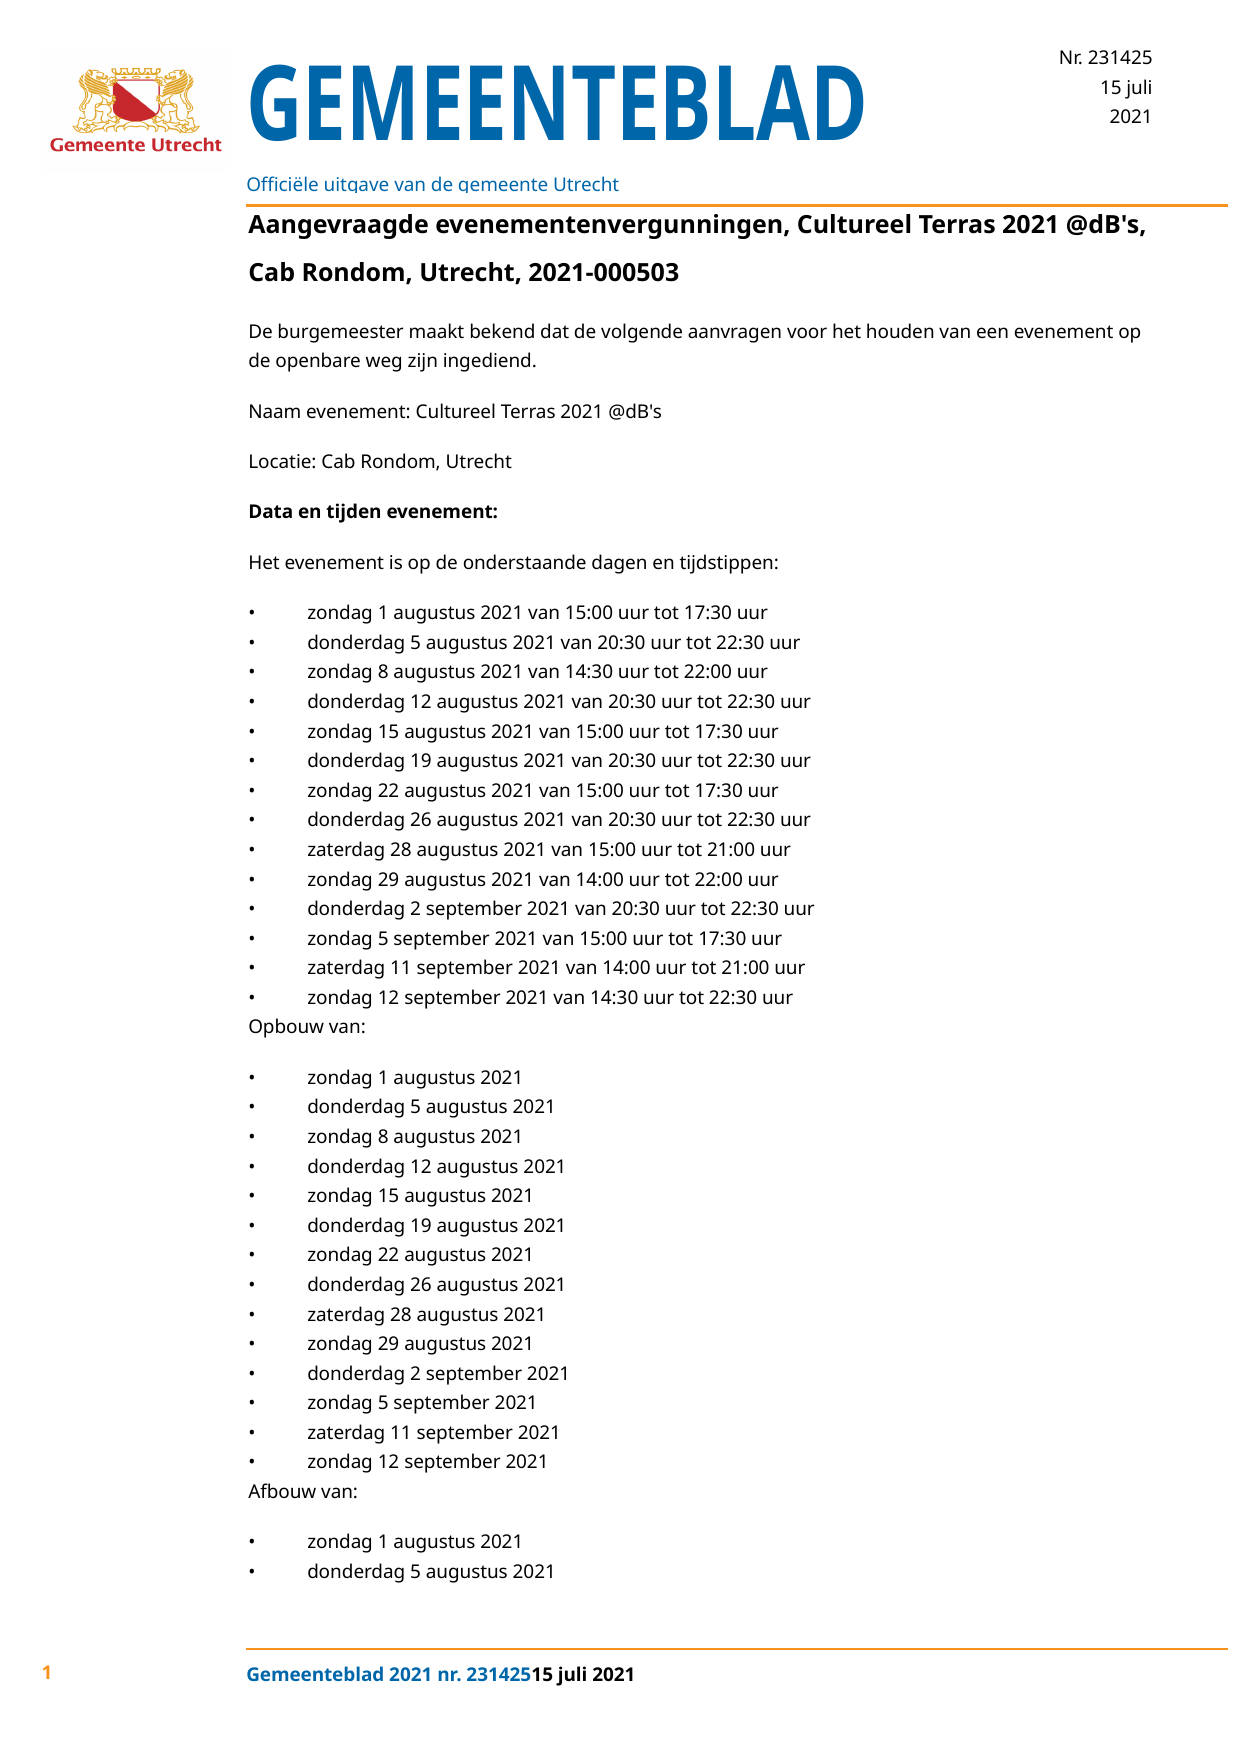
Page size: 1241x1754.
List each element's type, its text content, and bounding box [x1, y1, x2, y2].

list zondag 1 augustus 2021 [248, 1529, 1152, 1554]
list zaterdag 28 augustus 2021 van 15:00 uur tot 21:00 uur [248, 836, 1152, 862]
list donderdag 19 augustus 2021 van 20:30 uur tot 22:30 uur [248, 747, 1152, 773]
list zondag 5 september 2021 [248, 1389, 1152, 1415]
list zondag 8 augustus 2021 van 14:30 uur tot 22:00 uur [248, 659, 1152, 684]
list zaterdag 11 september 2021 [248, 1419, 1152, 1445]
list donderdag 26 augustus 2021 [248, 1271, 1152, 1297]
list zondag 22 augustus 2021 [248, 1242, 1152, 1267]
list donderdag 12 augustus 2021 [248, 1153, 1152, 1179]
list zondag 15 augustus 2021 van 15:00 uur tot 17:30 uur [248, 718, 1152, 744]
list donderdag 5 augustus 2021 [248, 1094, 1152, 1119]
text Opbouw van: [248, 1014, 1152, 1039]
list donderdag 5 augustus 2021 van 20:30 uur tot 22:30 uur [248, 629, 1152, 655]
list donderdag 2 september 2021 [248, 1360, 1152, 1386]
list zondag 1 augustus 2021 [248, 1064, 1152, 1090]
text Locatie: Cab Rondom, Utrecht [248, 448, 1152, 474]
list donderdag 2 september 2021 van 20:30 uur tot 22:30 uur [248, 895, 1152, 921]
list donderdag 5 augustus 2021 [248, 1558, 1152, 1584]
list zondag 8 augustus 2021 [248, 1123, 1152, 1149]
list zondag 5 september 2021 van 15:00 uur tot 17:30 uur [248, 925, 1152, 951]
list zondag 29 augustus 2021 [248, 1330, 1152, 1356]
text Naam evenement: Cultureel Terras 2021 @dB's [248, 398, 1152, 424]
list zondag 12 september 2021 [248, 1449, 1152, 1474]
text Afbouw van: [248, 1478, 1152, 1504]
text Aangevraagde evenementenvergunningen, Cultureel Terras 2021 @dB's, Cab Rondom, Utrecht, 2021-000503 [248, 207, 1152, 288]
list zaterdag 28 augustus 2021 [248, 1301, 1152, 1327]
list donderdag 26 augustus 2021 van 20:30 uur tot 22:30 uur [248, 807, 1152, 832]
list zaterdag 11 september 2021 van 14:00 uur tot 21:00 uur [248, 954, 1152, 980]
text De burgemeester maakt bekend dat de volgende aanvragen voor het houden van een evenement op de openbare weg zijn ingediend. [248, 318, 1152, 373]
list zondag 1 augustus 2021 van 15:00 uur tot 17:30 uur [248, 599, 1152, 625]
text Het evenement is op de onderstaande dagen en tijdstippen: [248, 549, 1152, 575]
list donderdag 12 augustus 2021 van 20:30 uur tot 22:30 uur [248, 688, 1152, 714]
picture [41, 47, 231, 172]
list zondag 29 augustus 2021 van 14:00 uur tot 22:00 uur [248, 866, 1152, 892]
list zondag 22 augustus 2021 van 15:00 uur tot 17:30 uur [248, 777, 1152, 803]
list zondag 15 augustus 2021 [248, 1182, 1152, 1208]
list donderdag 19 augustus 2021 [248, 1212, 1152, 1238]
text Data en tijden evenement: [248, 499, 1152, 524]
list zondag 12 september 2021 van 14:30 uur tot 22:30 uur [248, 984, 1152, 1010]
